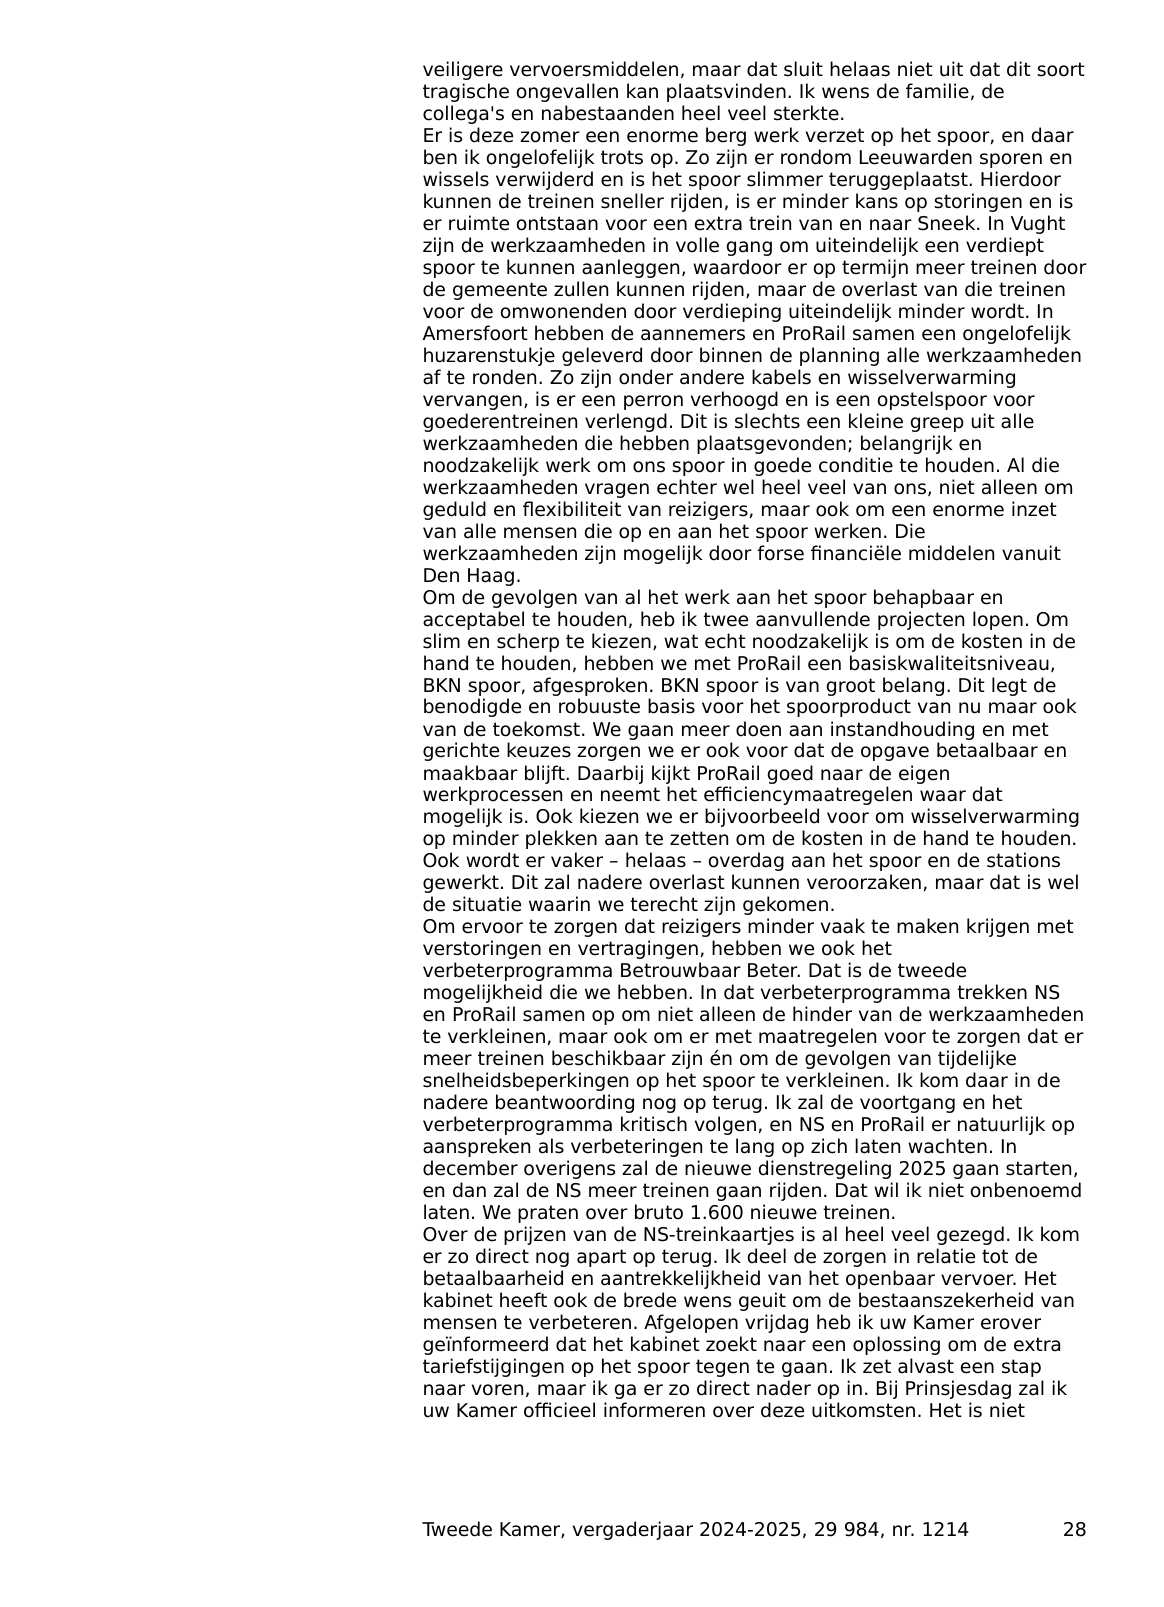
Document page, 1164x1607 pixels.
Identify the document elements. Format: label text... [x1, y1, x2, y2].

text Er is deze zomer een enorme berg werk verzet op het spoor, en daar ben ik ongelofelijk trots op. Zo zijn er rondom Leeuwarden sporen en wissels verwijderd en is het spoor slimmer teruggeplaatst. Hierdoor kunnen de treinen sneller rijden, is er minder kans op storingen en is er ruimte ontstaan voor een extra trein van en naar Sneek. In Vught zijn de werkzaamheden in volle gang om uiteindelijk een verdiept spoor te kunnen aanleggen, waardoor er op termijn meer treinen door de gemeente zullen kunnen rijden, maar de overlast van die treinen voor de omwonenden door verdieping uiteindelijk minder wordt. In Amersfoort hebben de aannemers en ProRail samen een ongelofelijk huzarenstukje geleverd door binnen de planning alle werkzaamheden af te ronden. Zo zijn onder andere kabels en wisselverwarming vervangen, is er een perron verhoogd en is een opstelspoor voor goederentreinen verlengd. Dit is slechts een kleine greep uit alle werkzaamheden die hebben plaatsgevonden; belangrijk en noodzakelijk werk om ons spoor in goede conditie te houden. Al die werkzaamheden vragen echter wel heel veel van ons, niet alleen om geduld en flexibiliteit van reizigers, maar ook om een enorme inzet van alle mensen die op en aan het spoor werken. Die werkzaamheden zijn mogelijk door forse financiële middelen vanuit Den Haag. [422, 125, 1087, 587]
text Om de gevolgen van al het werk aan het spoor behapbaar en acceptabel te houden, heb ik twee aanvullende projecten lopen. Om slim en scherp te kiezen, wat echt noodzakelijk is om de kosten in de hand te houden, hebben we met ProRail een basiskwaliteitsniveau, BKN spoor, afgesproken. BKN spoor is van groot belang. Dit legt de benodigde en robuuste basis voor het spoorproduct van nu maar ook van de toekomst. We gaan meer doen aan instandhouding en met gerichte keuzes zorgen we er ook voor dat de opgave betaalbaar en maakbaar blijft. Daarbij kijkt ProRail goed naar de eigen werkprocessen en neemt het efficiencymaatregelen waar dat mogelijk is. Ook kiezen we er bijvoorbeeld voor om wisselverwarming op minder plekken aan te zetten om de kosten in de hand te houden. Ook wordt er vaker – helaas – overdag aan het spoor en de stations gewerkt. Dit zal nadere overlast kunnen veroorzaken, maar dat is wel de situatie waarin we terecht zijn gekomen. [422, 587, 1087, 916]
text veiligere vervoersmiddelen, maar dat sluit helaas niet uit dat dit soort tragische ongevallen kan plaatsvinden. Ik wens de familie, de collega's en nabestaanden heel veel sterkte. [422, 59, 1087, 125]
text Om ervoor te zorgen dat reizigers minder vaak te maken krijgen met verstoringen en vertragingen, hebben we ook het verbeterprogramma Betrouwbaar Beter. Dat is de tweede mogelijkheid die we hebben. In dat verbeterprogramma trekken NS en ProRail samen op om niet alleen de hinder van de werkzaamheden te verkleinen, maar ook om er met maatregelen voor te zorgen dat er meer treinen beschikbaar zijn én om de gevolgen van tijdelijke snelheidsbeperkingen op het spoor te verkleinen. Ik kom daar in de nadere beantwoording nog op terug. Ik zal de voortgang en het verbeterprogramma kritisch volgen, en NS en ProRail er natuurlijk op aanspreken als verbeteringen te lang op zich laten wachten. In december overigens zal de nieuwe dienstregeling 2025 gaan starten, en dan zal de NS meer treinen gaan rijden. Dat wil ik niet onbenoemd laten. We praten over bruto 1.600 nieuwe treinen. [422, 916, 1087, 1224]
text Over de prijzen van de NS-treinkaartjes is al heel veel gezegd. Ik kom er zo direct nog apart op terug. Ik deel de zorgen in relatie tot de betaalbaarheid en aantrekkelijkheid van het openbaar vervoer. Het kabinet heeft ook de brede wens geuit om de bestaanszekerheid van mensen te verbeteren. Afgelopen vrijdag heb ik uw Kamer erover geïnformeerd dat het kabinet zoekt naar een oplossing om de extra tariefstijgingen op het spoor tegen te gaan. Ik zet alvast een stap naar voren, maar ik ga er zo direct nader op in. Bij Prinsjesdag zal ik uw Kamer officieel informeren over deze uitkomsten. Het is niet [422, 1224, 1087, 1422]
